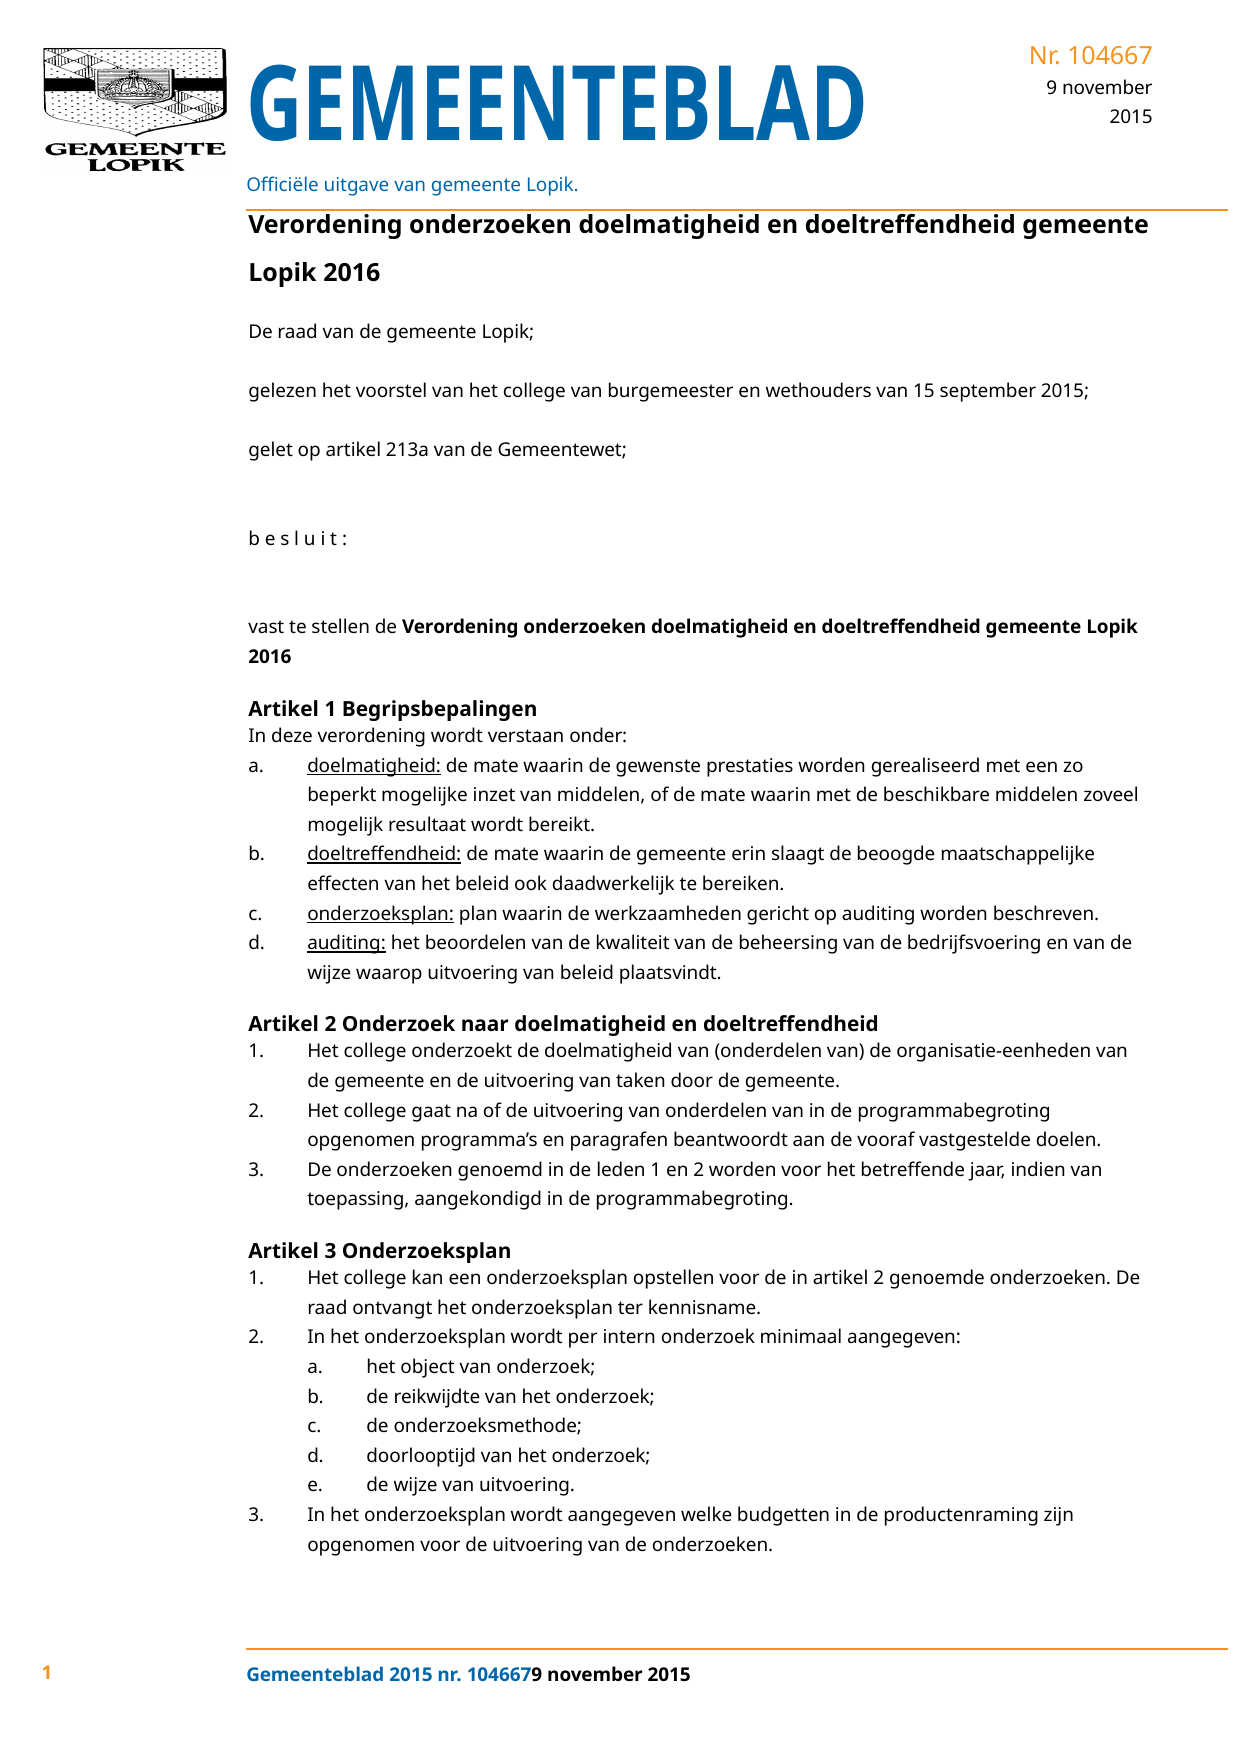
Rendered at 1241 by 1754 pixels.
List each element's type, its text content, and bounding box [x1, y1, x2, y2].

list de reikwijdte van het onderzoek; [307, 1383, 1152, 1408]
text gelezen het voorstel van het college van burgemeester en wethouders van 15 september 2015; [248, 377, 1152, 403]
picture [41, 47, 231, 172]
text Artikel 2 Onderzoek naar doelmatigheid en doeltreffendheid [248, 1009, 1152, 1038]
text gelet op artikel 213a van de Gemeentewet; [248, 436, 1152, 462]
text Artikel 3 Onderzoeksplan [248, 1236, 1152, 1264]
list onderzoeksplan: plan waarin de werkzaamheden gericht op auditing worden beschreven. [248, 900, 1152, 925]
text vast te stellen de Verordening onderzoeken doelmatigheid en doeltreffendheid gemeente Lopik 2016 [248, 614, 1152, 669]
list In het onderzoeksplan wordt per intern onderzoek minimaal aangegeven: [248, 1324, 1152, 1349]
list Het college onderzoekt de doelmatigheid van (onderdelen van) de organisatie-eenheden van de gemeente en de uitvoering van taken door de gemeente. [248, 1038, 1152, 1093]
text b e s l u i t : [248, 525, 1152, 551]
text In deze verordening wordt verstaan onder: [248, 722, 1152, 748]
list Het college gaat na of de uitvoering van onderdelen van in de programmabegroting opgenomen programma’s en paragrafen beantwoordt aan de vooraf vastgestelde doelen. [248, 1097, 1152, 1152]
list In het onderzoeksplan wordt aangegeven welke budgetten in de productenraming zijn opgenomen voor de uitvoering van de onderzoeken. [248, 1501, 1152, 1556]
text Artikel 1 Begripsbepalingen [248, 694, 1152, 722]
list doorlooptijd van het onderzoek; [307, 1442, 1152, 1468]
list de onderzoeksmethode; [307, 1412, 1152, 1438]
list auditing: het beoordelen van de kwaliteit van de beheersing van de bedrijfsvoering en van de wijze waarop uitvoering van beleid plaatsvindt. [248, 929, 1152, 984]
list de wijze van uitvoering. [307, 1472, 1152, 1497]
list doelmatigheid: de mate waarin de gewenste prestaties worden gerealiseerd met een zo beperkt mogelijke inzet van middelen, of de mate waarin met de beschikbare middelen zoveel mogelijk resultaat wordt bereikt. [248, 752, 1152, 837]
list doeltreffendheid: de mate waarin de gemeente erin slaagt de beoogde maatschappelijke effecten van het beleid ook daadwerkelijk te bereiken. [248, 841, 1152, 896]
list het object van onderzoek; [307, 1353, 1152, 1379]
text De raad van de gemeente Lopik; [248, 318, 1152, 344]
list De onderzoeken genoemd in de leden 1 en 2 worden voor het betreffende jaar, indien van toepassing, aangekondigd in de programmabegroting. [248, 1156, 1152, 1211]
text Verordening onderzoeken doelmatigheid en doeltreffendheid gemeente Lopik 2016 [248, 211, 1152, 288]
list Het college kan een onderzoeksplan opstellen voor de in artikel 2 genoemde onderzoeken. De raad ontvangt het onderzoeksplan ter kennisname. [248, 1264, 1152, 1320]
